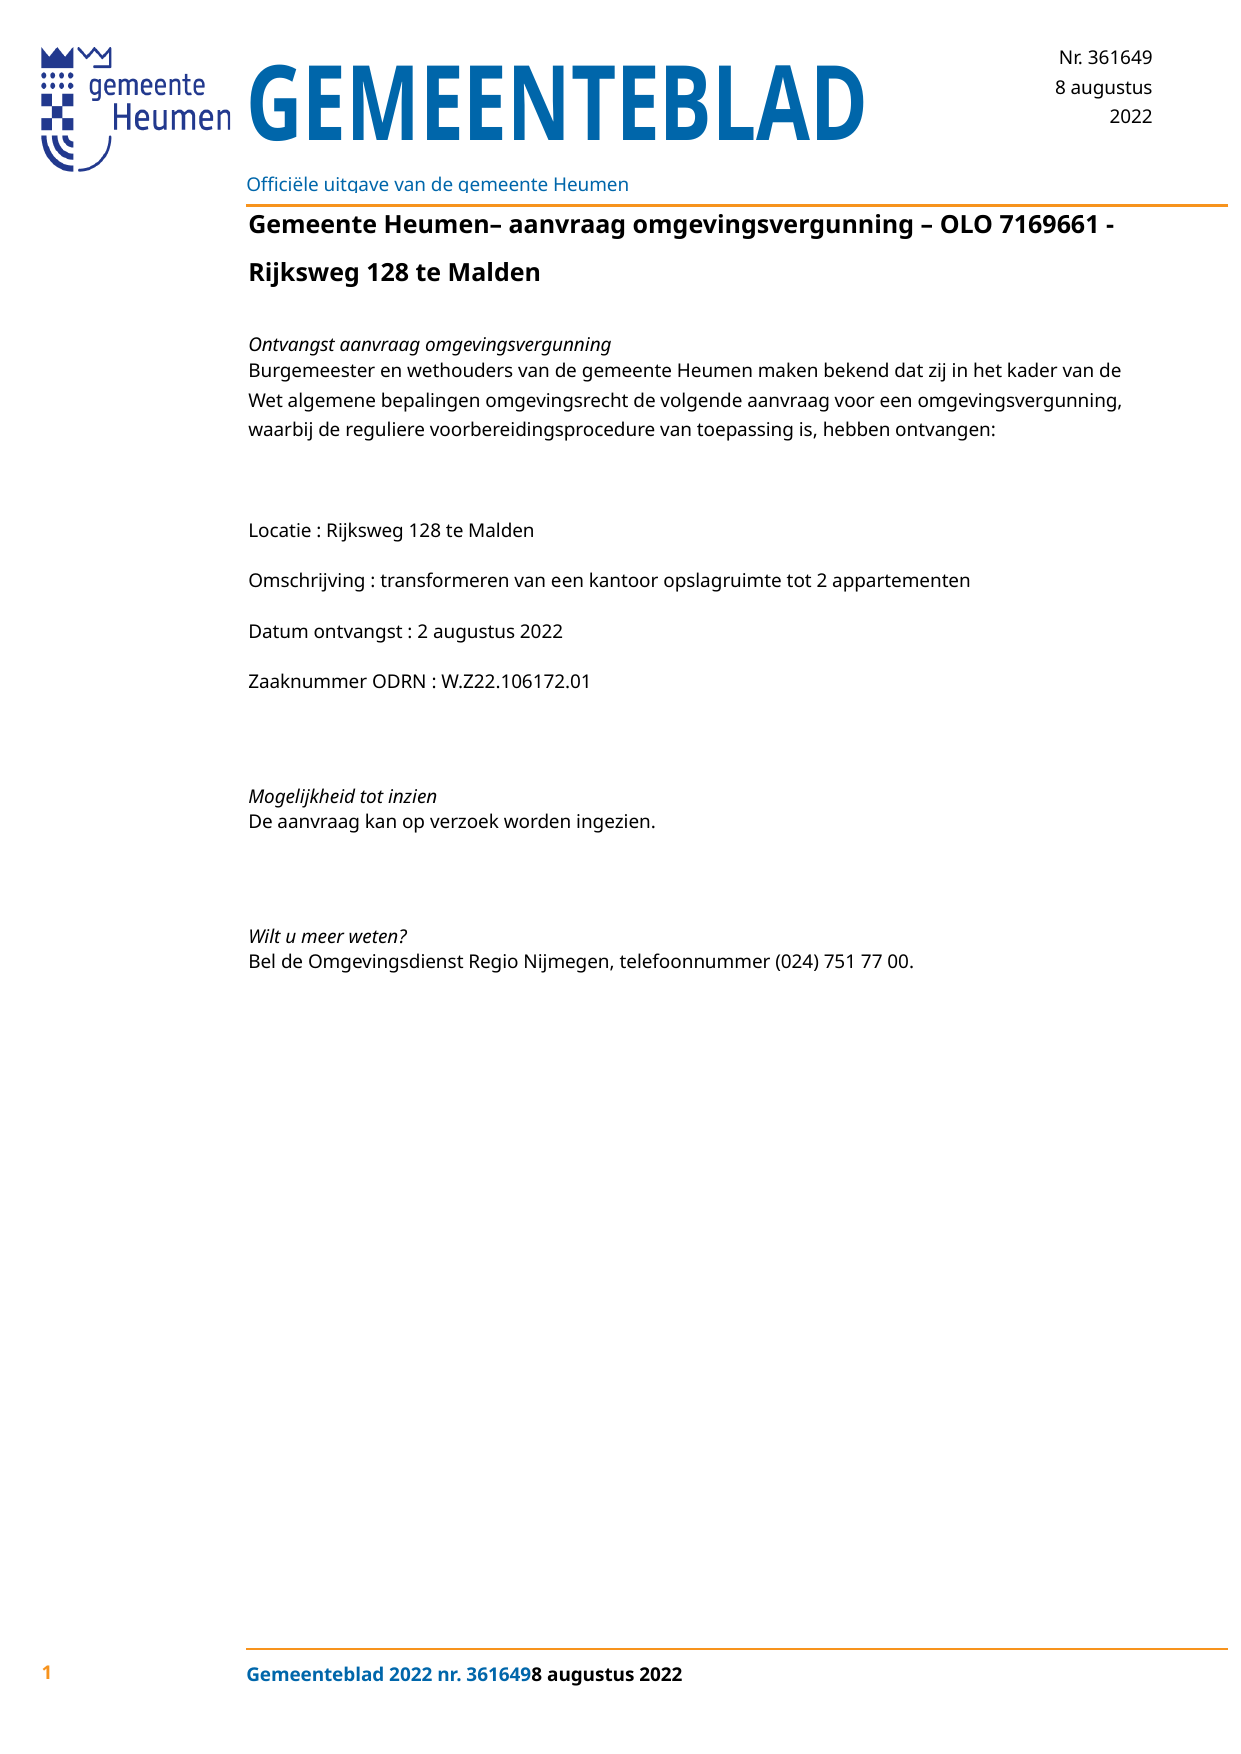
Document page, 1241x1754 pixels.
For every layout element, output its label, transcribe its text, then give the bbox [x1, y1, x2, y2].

picture [41, 47, 231, 172]
text Burgemeester en wethouders van de gemeente Heumen maken bekend dat zij in het kader van de Wet algemene bepalingen omgevingsrecht de volgende aanvraag voor een omgevingsvergunning, waarbij de reguliere voorbereidingsprocedure van toepassing is, hebben ontvangen: [248, 357, 1152, 442]
text Omschrijving : transformeren van een kantoor opslagruimte tot 2 appartementen [248, 568, 1152, 593]
text Locatie : Rijksweg 128 te Malden [248, 517, 1152, 543]
text De aanvraag kan op verzoek worden ingezien. [248, 808, 1152, 834]
text Bel de Omgevingsdienst Regio Nijmegen, telefoonnummer (024) 751 77 00. [248, 949, 1152, 974]
text Mogelijkheid tot inzien [248, 783, 1152, 808]
text Datum ontvangst : 2 augustus 2022 [248, 618, 1152, 644]
text Gemeente Heumen– aanvraag omgevingsvergunning – OLO 7169661 - Rijksweg 128 te Malden [248, 207, 1152, 288]
text Wilt u meer weten? [248, 923, 1152, 949]
text Ontvangst aanvraag omgevingsvergunning [248, 331, 1152, 357]
text Zaaknummer ODRN : W.Z22.106172.01 [248, 668, 1152, 694]
